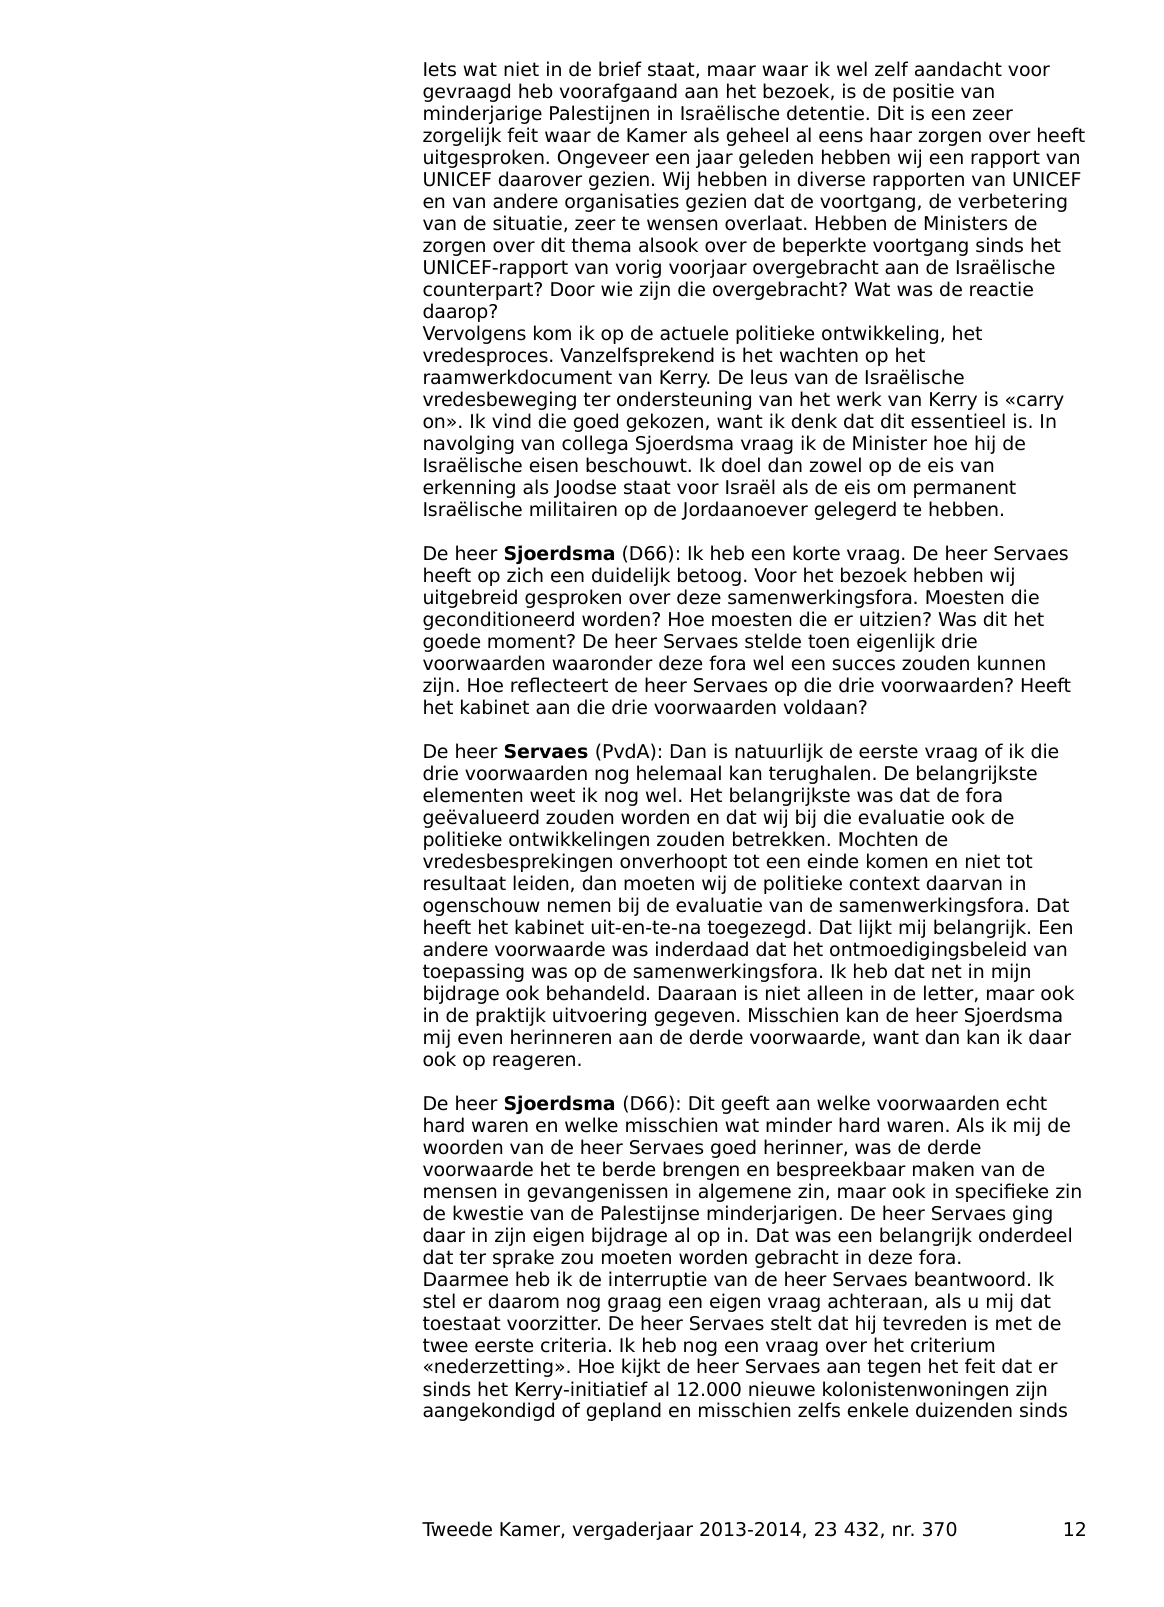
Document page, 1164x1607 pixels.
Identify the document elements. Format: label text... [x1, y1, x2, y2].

text Daarmee heb ik de interruptie van de heer Servaes beantwoord. Ik stel er daarom nog graag een eigen vraag achteraan, als u mij dat toestaat voorzitter. De heer Servaes stelt dat hij tevreden is met de twee eerste criteria. Ik heb nog een vraag over het criterium «nederzetting». Hoe kijkt de heer Servaes aan tegen het feit dat er sinds het Kerry-initiatief al 12.000 nieuwe kolonistenwoningen zijn aangekondigd of gepland en misschien zelfs enkele duizenden sinds [422, 1268, 1087, 1422]
text Iets wat niet in de brief staat, maar waar ik wel zelf aandacht voor gevraagd heb voorafgaand aan het bezoek, is de positie van minderjarige Palestijnen in Israëlische detentie. Dit is een zeer zorgelijk feit waar de Kamer als geheel al eens haar zorgen over heeft uitgesproken. Ongeveer een jaar geleden hebben wij een rapport van UNICEF daarover gezien. Wij hebben in diverse rapporten van UNICEF en van andere organisaties gezien dat de voortgang, de verbetering van de situatie, zeer te wensen overlaat. Hebben de Ministers de zorgen over dit thema alsook over de beperkte voortgang sinds het UNICEF-rapport van vorig voorjaar overgebracht aan de Israëlische counterpart? Door wie zijn die overgebracht? Wat was de reactie daarop? [422, 59, 1087, 323]
text Vervolgens kom ik op de actuele politieke ontwikkeling, het vredesproces. Vanzelfsprekend is het wachten op het raamwerkdocument van Kerry. De leus van de Israëlische vredesbeweging ter ondersteuning van het werk van Kerry is «carry on». Ik vind die goed gekozen, want ik denk dat dit essentieel is. In navolging van collega Sjoerdsma vraag ik de Minister hoe hij de Israëlische eisen beschouwt. Ik doel dan zowel op de eis van erkenning als Joodse staat voor Israël als de eis om permanent Israëlische militairen op de Jordaanoever gelegerd te hebben. [422, 323, 1087, 521]
text De heer Sjoerdsma (D66): Dit geeft aan welke voorwaarden echt hard waren en welke misschien wat minder hard waren. Als ik mij de woorden van de heer Servaes goed herinner, was de derde voorwaarde het te berde brengen en bespreekbaar maken van de mensen in gevangenissen in algemene zin, maar ook in specifieke zin de kwestie van de Palestijnse minderjarigen. De heer Servaes ging daar in zijn eigen bijdrage al op in. Dat was een belangrijk onderdeel dat ter sprake zou moeten worden gebracht in deze fora. [422, 1093, 1087, 1268]
text De heer Sjoerdsma (D66): Ik heb een korte vraag. De heer Servaes heeft op zich een duidelijk betoog. Voor het bezoek hebben wij uitgebreid gesproken over deze samenwerkingsfora. Moesten die geconditioneerd worden? Hoe moesten die er uitzien? Was dit het goede moment? De heer Servaes stelde toen eigenlijk drie voorwaarden waaronder deze fora wel een succes zouden kunnen zijn. Hoe reflecteert de heer Servaes op die drie voorwaarden? Heeft het kabinet aan die drie voorwaarden voldaan? [422, 543, 1087, 719]
text De heer Servaes (PvdA): Dan is natuurlijk de eerste vraag of ik die drie voorwaarden nog helemaal kan terughalen. De belangrijkste elementen weet ik nog wel. Het belangrijkste was dat de fora geëvalueerd zouden worden en dat wij bij die evaluatie ook de politieke ontwikkelingen zouden betrekken. Mochten de vredesbesprekingen onverhoopt tot een einde komen en niet tot resultaat leiden, dan moeten wij de politieke context daarvan in ogenschouw nemen bij de evaluatie van de samenwerkingsfora. Dat heeft het kabinet uit-en-te-na toegezegd. Dat lijkt mij belangrijk. Een andere voorwaarde was inderdaad dat het ontmoedigingsbeleid van toepassing was op de samenwerkingsfora. Ik heb dat net in mijn bijdrage ook behandeld. Daaraan is niet alleen in de letter, maar ook in de praktijk uitvoering gegeven. Misschien kan de heer Sjoerdsma mij even herinneren aan de derde voorwaarde, want dan kan ik daar ook op reageren. [422, 741, 1087, 1071]
